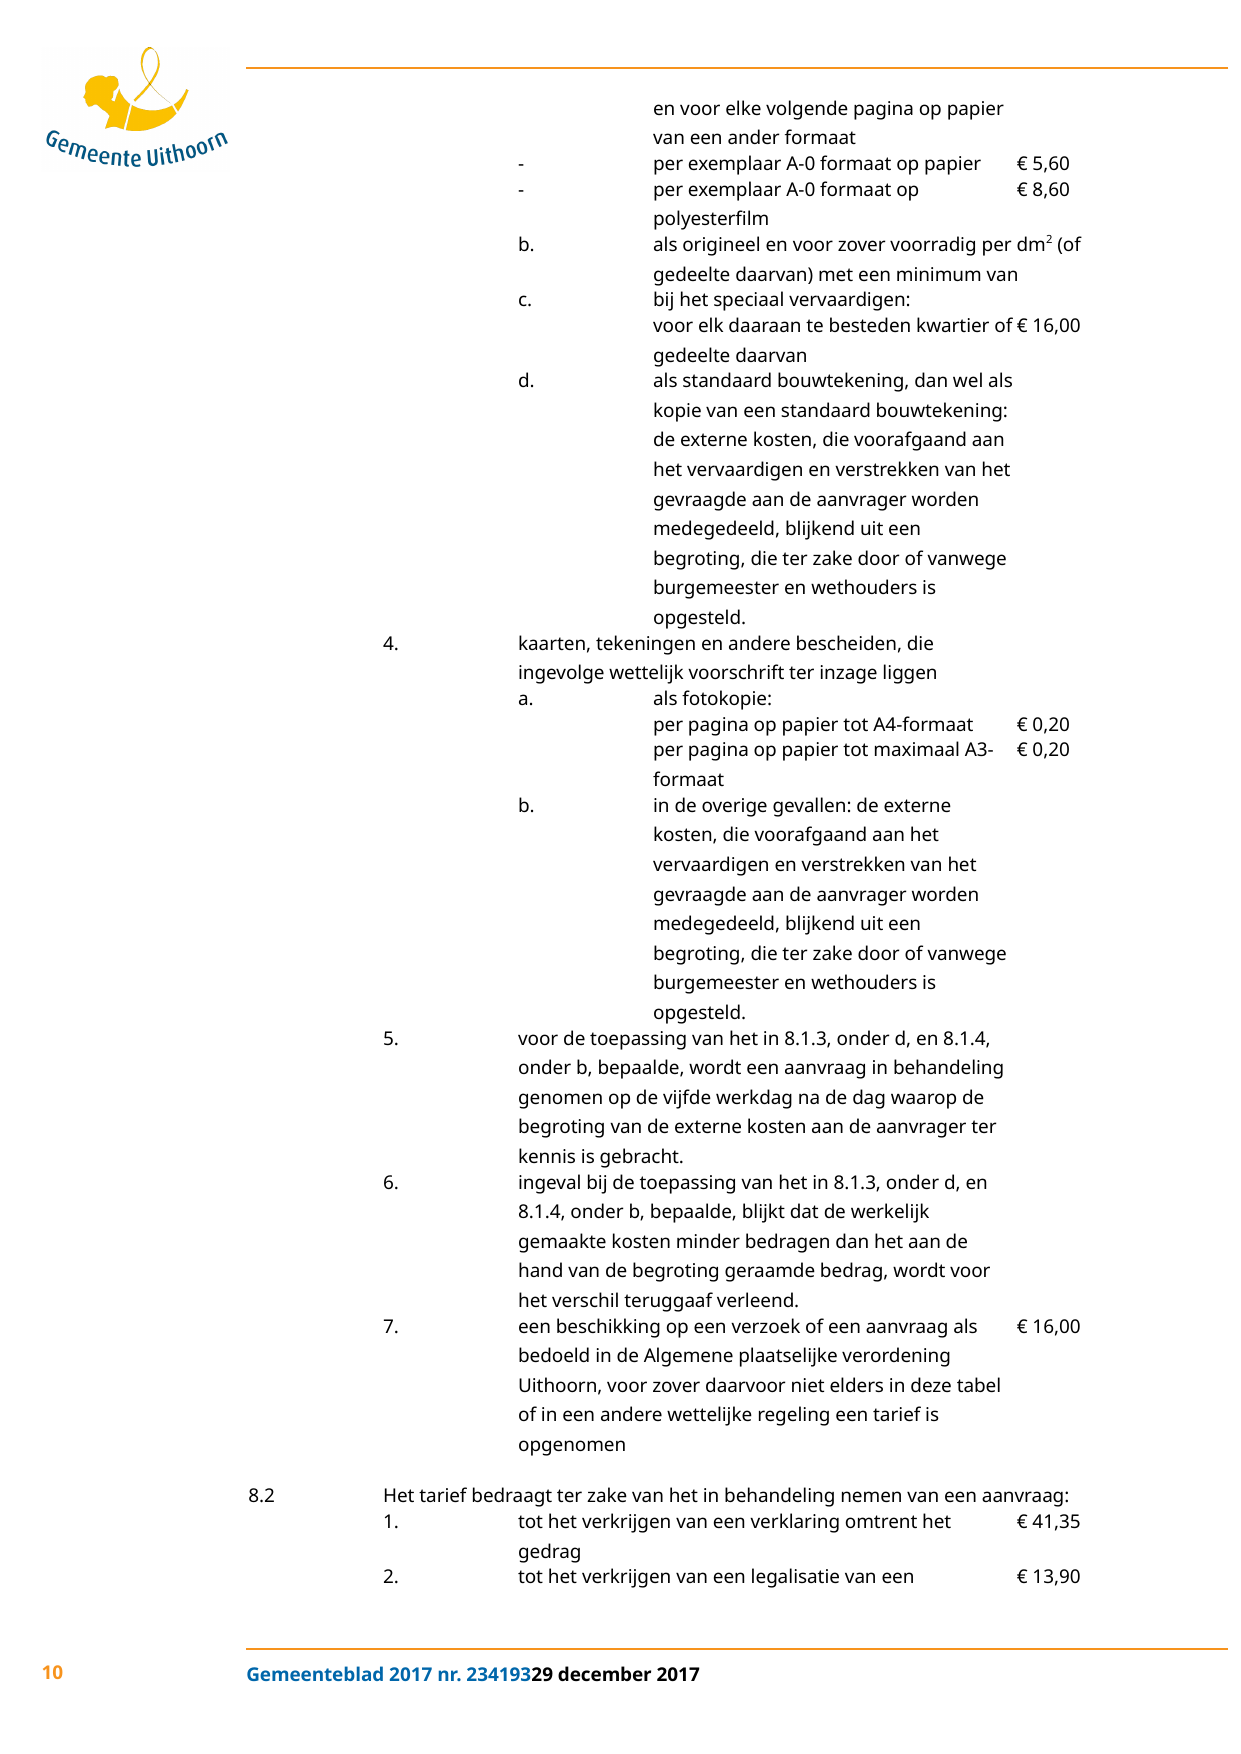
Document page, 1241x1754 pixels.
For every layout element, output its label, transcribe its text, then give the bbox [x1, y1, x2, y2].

table_cell [518, 312, 653, 367]
table_cell [248, 737, 383, 792]
table_cell € 13,90 [1017, 1564, 1152, 1589]
table_cell [1017, 1457, 1152, 1483]
table_cell - [518, 176, 653, 231]
table_cell [383, 95, 518, 150]
table_cell 2. [383, 1564, 518, 1589]
table_cell [518, 737, 653, 792]
table_cell [383, 1457, 1017, 1483]
table_cell a. [518, 685, 653, 711]
table_cell [383, 368, 518, 630]
table_cell tot het verkrijgen van een legalisatie van een [518, 1564, 1017, 1589]
table_cell € 5,60 [1017, 150, 1152, 176]
table_cell tot het verkrijgen van een verklaring omtrent het gedrag [518, 1509, 1017, 1564]
table_cell [1017, 685, 1152, 711]
table_cell [383, 176, 518, 231]
table_cell kaarten, tekeningen en andere bescheiden, die ingevolge wettelijk voorschrift ter inzage liggen [518, 630, 1017, 685]
table_cell 5. [383, 1025, 518, 1169]
table_cell d. [518, 368, 653, 630]
table_cell in de overige gevallen: de externe kosten, die voorafgaand aan het vervaardigen en verstrekken van het gevraagde aan de aanvrager worden medegedeeld, blijkend uit een begroting, die ter zake door of vanwege burgemeester en wethouders is opgesteld. [653, 792, 1017, 1025]
table_cell als fotokopie: [653, 685, 1017, 711]
table_cell [383, 231, 518, 286]
table_cell - [518, 150, 653, 176]
table_cell [248, 150, 383, 176]
table_cell [383, 150, 518, 176]
table_cell € 8,60 [1017, 176, 1152, 231]
table_cell [1017, 95, 1152, 150]
table_cell [1017, 792, 1152, 1025]
table_cell [383, 312, 518, 367]
table_cell 6. [383, 1169, 518, 1313]
table_cell [383, 737, 518, 792]
table_cell als origineel en voor zover voorradig per dm2 (of gedeelte daarvan) met een minimum van [653, 231, 1152, 286]
table_cell € 16,00 [1017, 1313, 1152, 1457]
table_cell [383, 685, 518, 711]
table_cell als standaard bouwtekening, dan wel als kopie van een standaard bouwtekening: de externe kosten, die voorafgaand aan het vervaardigen en verstrekken van het gevraagde aan de aanvrager worden medegedeeld, blijkend uit een begroting, die ter zake door of vanwege burgemeester en wethouders is opgesteld. [653, 368, 1017, 630]
table_cell [383, 792, 518, 1025]
table_cell een beschikking op een verzoek of een aanvraag als bedoeld in de Algemene plaatselijke verordening Uithoorn, voor zover daarvoor niet elders in deze tabel of in een andere wettelijke regeling een tarief is opgenomen [518, 1313, 1017, 1457]
table_cell [248, 312, 383, 367]
table_cell [248, 1457, 383, 1483]
table_cell voor elk daaraan te besteden kwartier of gedeelte daarvan [653, 312, 1017, 367]
table_cell ingeval bij de toepassing van het in 8.1.3, onder d, en 8.1.4, onder b, bepaalde, blijkt dat de werkelijk gemaakte kosten minder bedragen dan het aan de hand van de begroting geraamde bedrag, wordt voor het verschil teruggaaf verleend. [518, 1169, 1017, 1313]
table_cell 4. [383, 630, 518, 685]
table_cell [248, 711, 383, 737]
table_cell bij het speciaal vervaardigen: [653, 286, 1017, 312]
table_cell [248, 368, 383, 630]
table_cell [248, 1509, 383, 1564]
table_cell b. [518, 231, 653, 286]
table_cell per pagina op papier tot A4-formaat [653, 711, 1017, 737]
table_cell 1. [383, 1509, 518, 1564]
table_cell 7. [383, 1313, 518, 1457]
table_cell [248, 1564, 383, 1589]
table_cell Het tarief bedraagt ter zake van het in behandeling nemen van een aanvraag: [383, 1483, 1152, 1508]
table_cell b. [518, 792, 653, 1025]
table_cell [1017, 1169, 1152, 1313]
table_cell en voor elke volgende pagina op papier van een ander formaat [653, 95, 1017, 150]
table_cell [518, 711, 653, 737]
table_cell per pagina op papier tot maximaal A3-formaat [653, 737, 1017, 792]
table_cell [1017, 630, 1152, 685]
picture [41, 47, 231, 172]
table_cell [248, 95, 383, 150]
table_cell € 0,20 [1017, 737, 1152, 792]
table_cell per exemplaar A-0 formaat op polyesterfilm [653, 176, 1017, 231]
table_cell [1017, 1025, 1152, 1169]
table_cell [383, 286, 518, 312]
table_cell [1017, 368, 1152, 630]
table_cell [248, 1169, 383, 1313]
table_cell [248, 1025, 383, 1169]
table_cell voor de toepassing van het in 8.1.3, onder d, en 8.1.4, onder b, bepaalde, wordt een aanvraag in behandeling genomen op de vijfde werkdag na de dag waarop de begroting van de externe kosten aan de aanvrager ter kennis is gebracht. [518, 1025, 1017, 1169]
table_cell - [518, 95, 653, 150]
table_cell [383, 711, 518, 737]
table_cell € 16,00 [1017, 312, 1152, 367]
table_cell [248, 286, 383, 312]
table_cell € 41,35 [1017, 1509, 1152, 1564]
table_cell c. [518, 286, 653, 312]
table_cell 8.2 [248, 1483, 383, 1508]
table_cell [1017, 286, 1152, 312]
table_cell [248, 792, 383, 1025]
table_cell [248, 685, 383, 711]
table_cell [248, 630, 383, 685]
table_cell per exemplaar A-0 formaat op papier [653, 150, 1017, 176]
table_cell [248, 176, 383, 231]
table_cell [248, 1313, 383, 1457]
table_cell € 0,20 [1017, 711, 1152, 737]
table_cell [248, 231, 383, 286]
